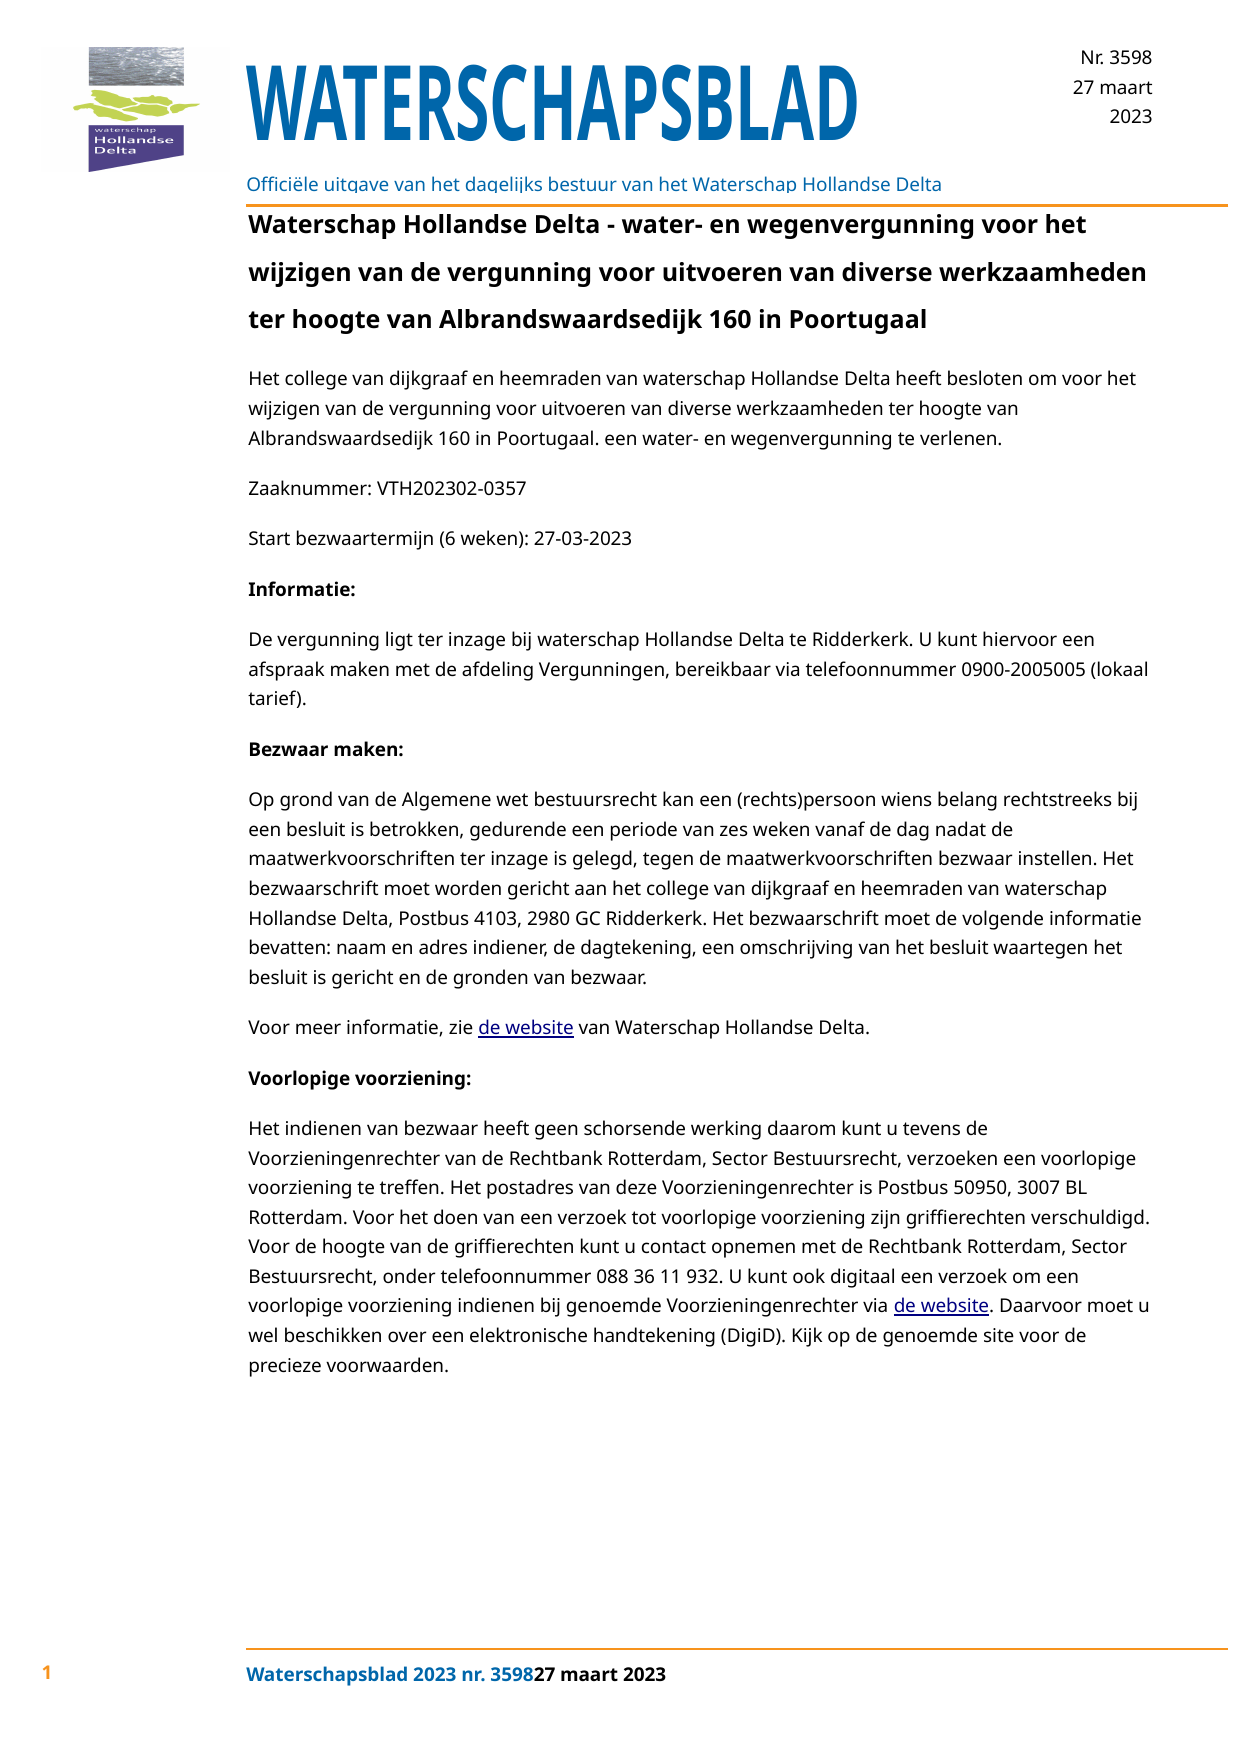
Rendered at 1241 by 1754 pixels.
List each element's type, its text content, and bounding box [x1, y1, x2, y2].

text Informatie: [248, 576, 1152, 602]
text Voor meer informatie, zie de website van Waterschap Hollandse Delta. [248, 1014, 1152, 1040]
text Op grond van de Algemene wet bestuursrecht kan een (rechts)persoon wiens belang rechtstreeks bij een besluit is betrokken, gedurende een periode van zes weken vanaf de dag nadat de maatwerkvoorschriften ter inzage is gelegd, tegen de maatwerkvoorschriften bezwaar instellen. Het bezwaarschrift moet worden gericht aan het college van dijkgraaf en heemraden van waterschap Hollandse Delta, Postbus 4103, 2980 GC Ridderkerk. Het bezwaarschrift moet de volgende informatie bevatten: naam en adres indiener, de dagtekening, een omschrijving van het besluit waartegen het besluit is gericht en de gronden van bezwaar. [248, 786, 1152, 989]
text De vergunning ligt ter inzage bij waterschap Hollandse Delta te Ridderkerk. U kunt hiervoor een afspraak maken met de afdeling Vergunningen, bereikbaar via telefoonnummer 0900-2005005 (lokaal tarief). [248, 626, 1152, 711]
text Bezwaar maken: [248, 736, 1152, 762]
text Het college van dijkgraaf en heemraden van waterschap Hollandse Delta heeft besloten om voor het wijzigen van de vergunning voor uitvoeren van diverse werkzaamheden ter hoogte van Albrandswaardsedijk 160 in Poortugaal. een water- en wegenvergunning te verlenen. [248, 366, 1152, 450]
text Het indienen van bezwaar heeft geen schorsende werking daarom kunt u tevens de Voorzieningenrechter van de Rechtbank Rotterdam, Sector Bestuursrecht, verzoeken een voorlopige voorziening te treffen. Het postadres van deze Voorzieningenrechter is Postbus 50950, 3007 BL Rotterdam. Voor het doen van een verzoek tot voorlopige voorziening zijn griffierechten verschuldigd. Voor de hoogte van de griffierechten kunt u contact opnemen met de Rechtbank Rotterdam, Sector Bestuursrecht, onder telefoonnummer 088 36 11 932. U kunt ook digitaal een verzoek om een voorlopige voorziening indienen bij genoemde Voorzieningenrechter via de website. Daarvoor moet u wel beschikken over een elektronische handtekening (DigiD). Kijk op de genoemde site voor de precieze voorwaarden. [248, 1115, 1152, 1377]
text Zaaknummer: VTH202302-0357 [248, 475, 1152, 501]
text Waterschap Hollandse Delta - water- en wegenvergunning voor het wijzigen van de vergunning voor uitvoeren van diverse werkzaamheden ter hoogte van Albrandswaardsedijk 160 in Poortugaal [248, 207, 1152, 336]
picture [41, 47, 231, 172]
text Voorlopige voorziening: [248, 1065, 1152, 1090]
text Start bezwaartermijn (6 weken): 27-03-2023 [248, 526, 1152, 551]
